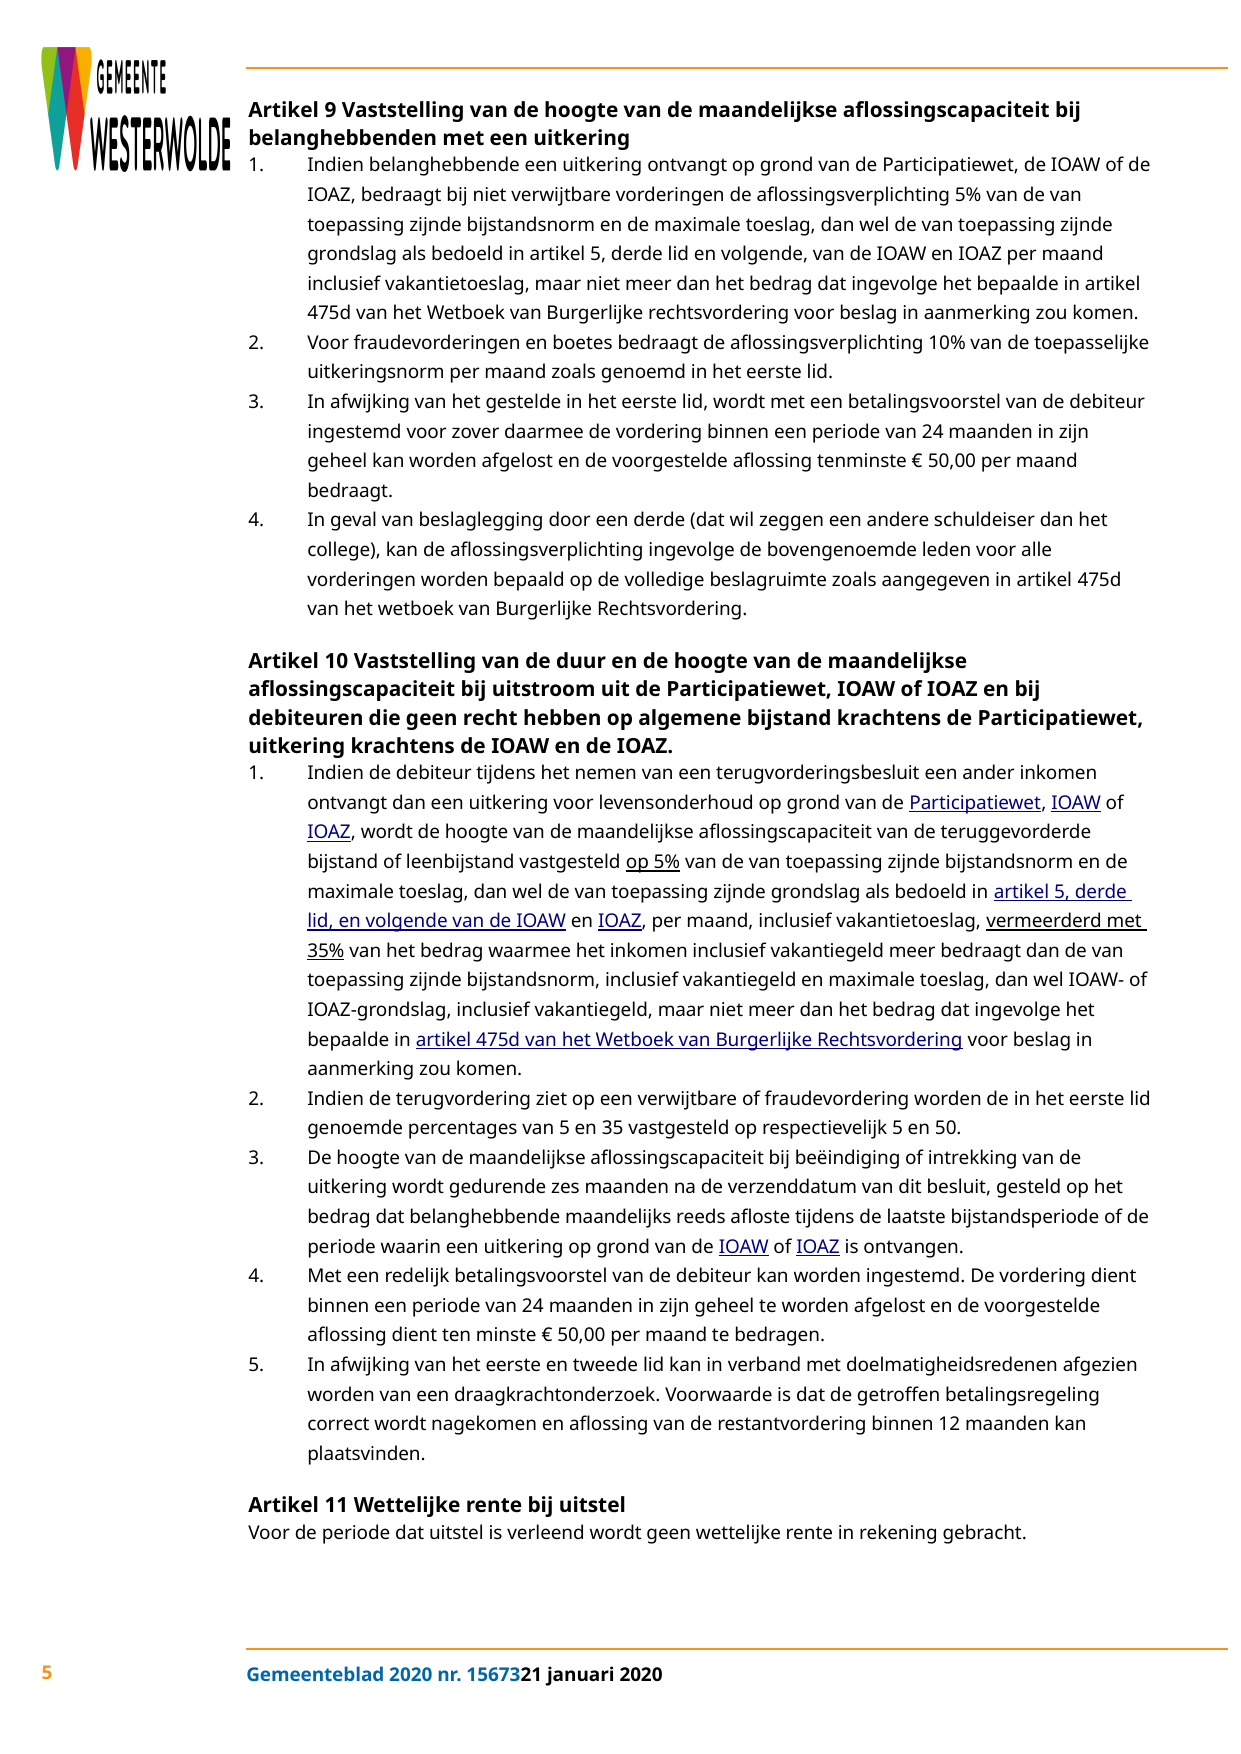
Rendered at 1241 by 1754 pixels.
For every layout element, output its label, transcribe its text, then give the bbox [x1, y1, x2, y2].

list In afwijking van het eerste en tweede lid kan in verband met doelmatigheidsredenen afgezien worden van een draagkrachtonderzoek. Voorwaarde is dat de getroffen betalingsregeling correct wordt nagekomen en aflossing van de restantvordering binnen 12 maanden kan plaatsvinden. [248, 1351, 1152, 1466]
text Artikel 10 Vaststelling van de duur en de hoogte van de maandelijkse aflossingscapaciteit bij uitstroom uit de Participatiewet, IOAW of IOAZ en bij debiteuren die geen recht hebben op algemene bijstand krachtens de Participatiewet, uitkering krachtens de IOAW en de IOAZ. [248, 646, 1152, 759]
list In geval van beslaglegging door een derde (dat wil zeggen een andere schuldeiser dan het college), kan de aflossingsverplichting ingevolge de bovengenoemde leden voor alle vorderingen worden bepaald op de volledige beslagruimte zoals aangegeven in artikel 475d van het wetboek van Burgerlijke Rechtsvordering. [248, 507, 1152, 621]
list Met een redelijk betalingsvoorstel van de debiteur kan worden ingestemd. De vordering dient binnen een periode van 24 maanden in zijn geheel te worden afgelost en de voorgestelde aflossing dient ten minste € 50,00 per maand te bedragen. [248, 1262, 1152, 1347]
list Voor fraudevorderingen en boetes bedraagt de aflossingsverplichting 10% van de toepasselijke uitkeringsnorm per maand zoals genoemd in het eerste lid. [248, 329, 1152, 384]
picture [41, 47, 231, 172]
list Indien belanghebbende een uitkering ontvangt op grond van de Participatiewet, de IOAW of de IOAZ, bedraagt bij niet verwijtbare vorderingen de aflossingsverplichting 5% van de van toepassing zijnde bijstandsnorm en de maximale toeslag, dan wel de van toepassing zijnde grondslag als bedoeld in artikel 5, derde lid en volgende, van de IOAW en IOAZ per maand inclusief vakantietoeslag, maar niet meer dan het bedrag dat ingevolge het bepaalde in artikel 475d van het Wetboek van Burgerlijke rechtsvordering voor beslag in aanmerking zou komen. [248, 152, 1152, 325]
text Voor de periode dat uitstel is verleend wordt geen wettelijke rente in rekening gebracht. [248, 1519, 1152, 1544]
list In afwijking van het gestelde in het eerste lid, wordt met een betalingsvoorstel van de debiteur ingestemd voor zover daarmee de vordering binnen een periode van 24 maanden in zijn geheel kan worden afgelost en de voorgestelde aflossing tenminste € 50,00 per maand bedraagt. [248, 388, 1152, 503]
list Indien de terugvordering ziet op een verwijtbare of fraudevordering worden de in het eerste lid genoemde percentages van 5 en 35 vastgesteld op respectievelijk 5 en 50. [248, 1085, 1152, 1140]
list De hoogte van de maandelijkse aflossingscapaciteit bij beëindiging of intrekking van de uitkering wordt gedurende zes maanden na de verzenddatum van dit besluit, gesteld op het bedrag dat belanghebbende maandelijks reeds afloste tijdens de laatste bijstandsperiode of de periode waarin een uitkering op grond van de IOAW of IOAZ is ontvangen. [248, 1144, 1152, 1259]
text Artikel 9 Vaststelling van de hoogte van de maandelijkse aflossingscapaciteit bij belanghebbenden met een uitkering [248, 95, 1152, 152]
list Indien de debiteur tijdens het nemen van een terugvorderingsbesluit een ander inkomen ontvangt dan een uitkering voor levensonderhoud op grond van de Participatiewet, IOAW of IOAZ, wordt de hoogte van de maandelijkse aflossingscapaciteit van de teruggevorderde bijstand of leenbijstand vastgesteld op 5% van de van toepassing zijnde bijstandsnorm en de maximale toeslag, dan wel de van toepassing zijnde grondslag als bedoeld in artikel 5, derde lid, en volgende van de IOAW en IOAZ, per maand, inclusief vakantietoeslag, vermeerderd met 35% van het bedrag waarmee het inkomen inclusief vakantiegeld meer bedraagt dan de van toepassing zijnde bijstandsnorm, inclusief vakantiegeld en maximale toeslag, dan wel IOAW- of IOAZ-grondslag, inclusief vakantiegeld, maar niet meer dan het bedrag dat ingevolge het bepaalde in artikel 475d van het Wetboek van Burgerlijke Rechtsvordering voor beslag in aanmerking zou komen. [248, 759, 1152, 1081]
text Artikel 11 Wettelijke rente bij uitstel [248, 1490, 1152, 1519]
